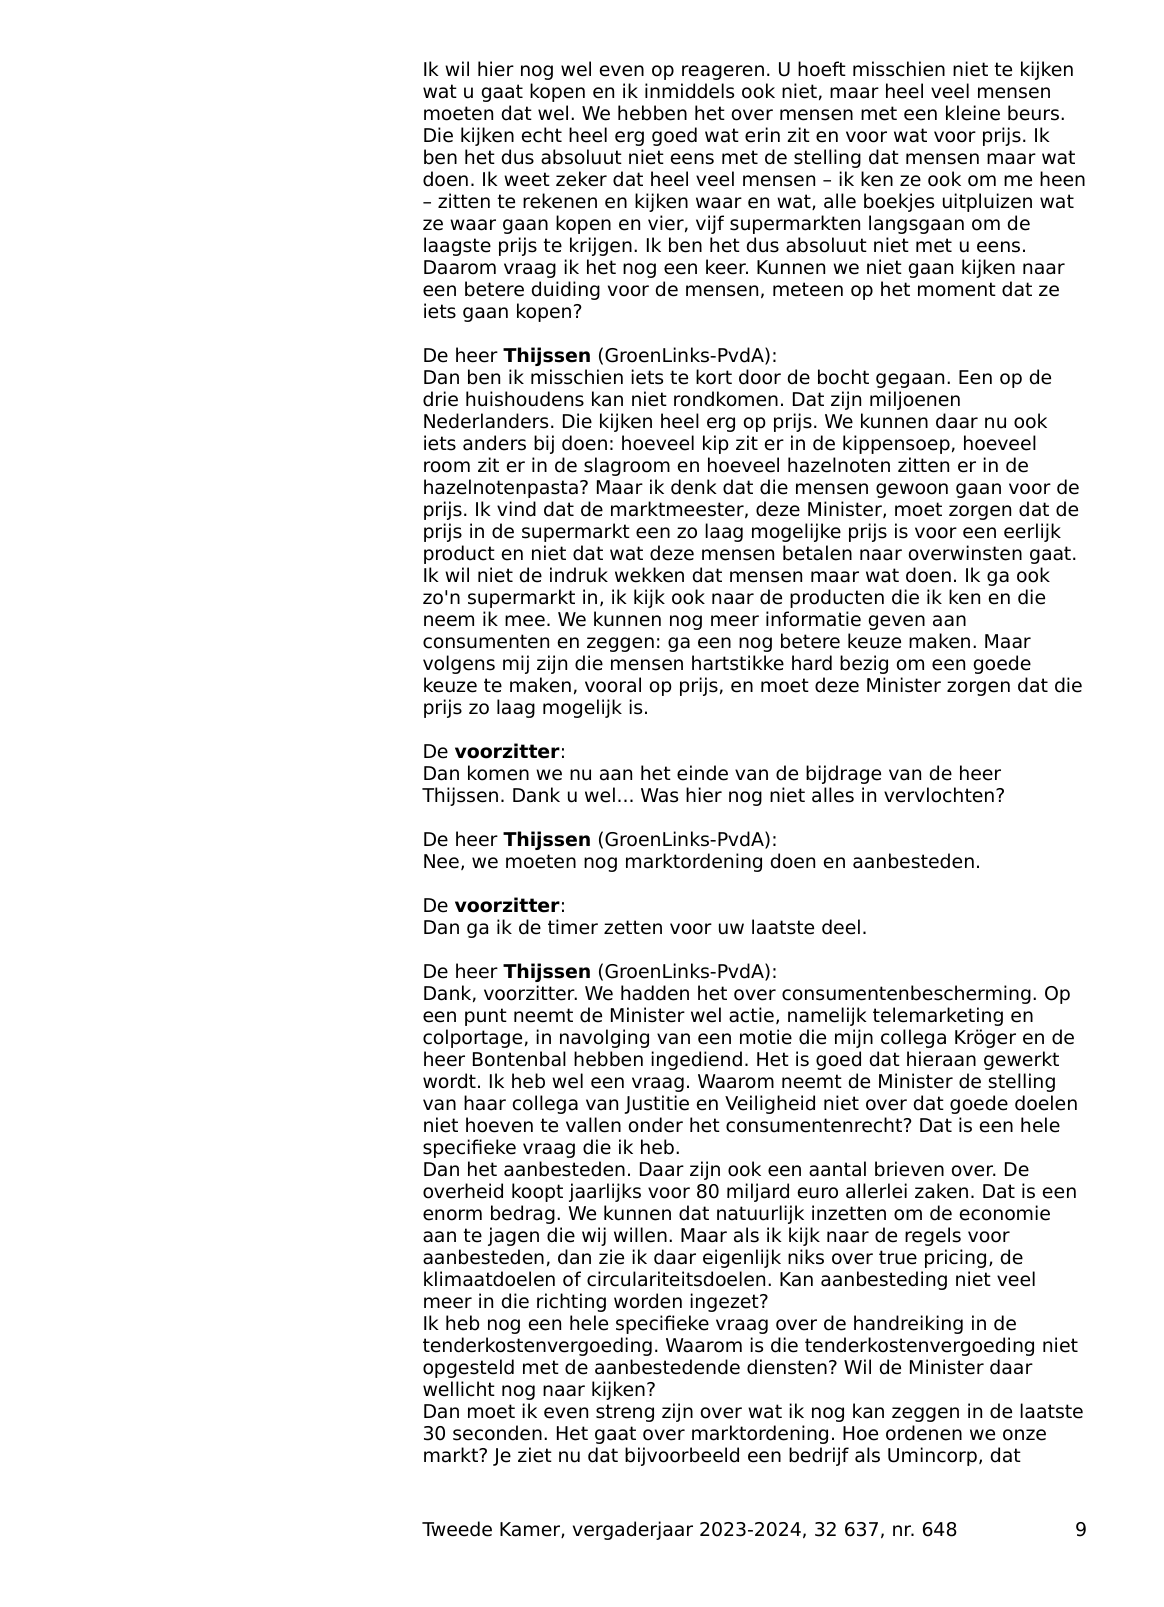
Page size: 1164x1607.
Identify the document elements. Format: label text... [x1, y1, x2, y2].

text Dan ben ik misschien iets te kort door de bocht gegaan. Een op de drie huishoudens kan niet rondkomen. Dat zijn miljoenen Nederlanders. Die kijken heel erg op prijs. We kunnen daar nu ook iets anders bij doen: hoeveel kip zit er in de kippensoep, hoeveel room zit er in de slagroom en hoeveel hazelnoten zitten er in de hazelnotenpasta? Maar ik denk dat die mensen gewoon gaan voor de prijs. Ik vind dat de marktmeester, deze Minister, moet zorgen dat de prijs in de supermarkt een zo laag mogelijke prijs is voor een eerlijk product en niet dat wat deze mensen betalen naar overwinsten gaat. Ik wil niet de indruk wekken dat mensen maar wat doen. Ik ga ook zo'n supermarkt in, ik kijk ook naar de producten die ik ken en die neem ik mee. We kunnen nog meer informatie geven aan consumenten en zeggen: ga een nog betere keuze maken. Maar volgens mij zijn die mensen hartstikke hard bezig om een goede keuze te maken, vooral op prijs, en moet deze Minister zorgen dat die prijs zo laag mogelijk is. [422, 367, 1087, 719]
text De heer Thijssen (GroenLinks-PvdA): [422, 961, 1087, 983]
text De heer Thijssen (GroenLinks-PvdA): [422, 829, 1087, 851]
text Ik wil hier nog wel even op reageren. U hoeft misschien niet te kijken wat u gaat kopen en ik inmiddels ook niet, maar heel veel mensen moeten dat wel. We hebben het over mensen met een kleine beurs. Die kijken echt heel erg goed wat erin zit en voor wat voor prijs. Ik ben het dus absoluut niet eens met de stelling dat mensen maar wat doen. Ik weet zeker dat heel veel mensen – ik ken ze ook om me heen – zitten te rekenen en kijken waar en wat, alle boekjes uitpluizen wat ze waar gaan kopen en vier, vijf supermarkten langsgaan om de laagste prijs te krijgen. Ik ben het dus absoluut niet met u eens. Daarom vraag ik het nog een keer. Kunnen we niet gaan kijken naar een betere duiding voor de mensen, meteen op het moment dat ze iets gaan kopen? [422, 59, 1087, 323]
text De heer Thijssen (GroenLinks-PvdA): [422, 345, 1087, 367]
text Dan het aanbesteden. Daar zijn ook een aantal brieven over. De overheid koopt jaarlijks voor 80 miljard euro allerlei zaken. Dat is een enorm bedrag. We kunnen dat natuurlijk inzetten om de economie aan te jagen die wij willen. Maar als ik kijk naar de regels voor aanbesteden, dan zie ik daar eigenlijk niks over true pricing, de klimaatdoelen of circulariteitsdoelen. Kan aanbesteding niet veel meer in die richting worden ingezet? [422, 1159, 1087, 1313]
text Dank, voorzitter. We hadden het over consumentenbescherming. Op een punt neemt de Minister wel actie, namelijk telemarketing en colportage, in navolging van een motie die mijn collega Kröger en de heer Bontenbal hebben ingediend. Het is goed dat hieraan gewerkt wordt. Ik heb wel een vraag. Waarom neemt de Minister de stelling van haar collega van Justitie en Veiligheid niet over dat goede doelen niet hoeven te vallen onder het consumentenrecht? Dat is een hele specifieke vraag die ik heb. [422, 983, 1087, 1159]
text Dan moet ik even streng zijn over wat ik nog kan zeggen in de laatste 30 seconden. Het gaat over marktordening. Hoe ordenen we onze markt? Je ziet nu dat bijvoorbeeld een bedrijf als Umincorp, dat [422, 1401, 1087, 1467]
text Dan ga ik de timer zetten voor uw laatste deel. [422, 917, 1087, 939]
text Nee, we moeten nog marktordening doen en aanbesteden. [422, 851, 1087, 873]
text De voorzitter: [422, 895, 1087, 917]
text Dan komen we nu aan het einde van de bijdrage van de heer Thijssen. Dank u wel... Was hier nog niet alles in vervlochten? [422, 763, 1087, 807]
text De voorzitter: [422, 741, 1087, 763]
text Ik heb nog een hele specifieke vraag over de handreiking in de tenderkostenvergoeding. Waarom is die tenderkostenvergoeding niet opgesteld met de aanbestedende diensten? Wil de Minister daar wellicht nog naar kijken? [422, 1313, 1087, 1401]
